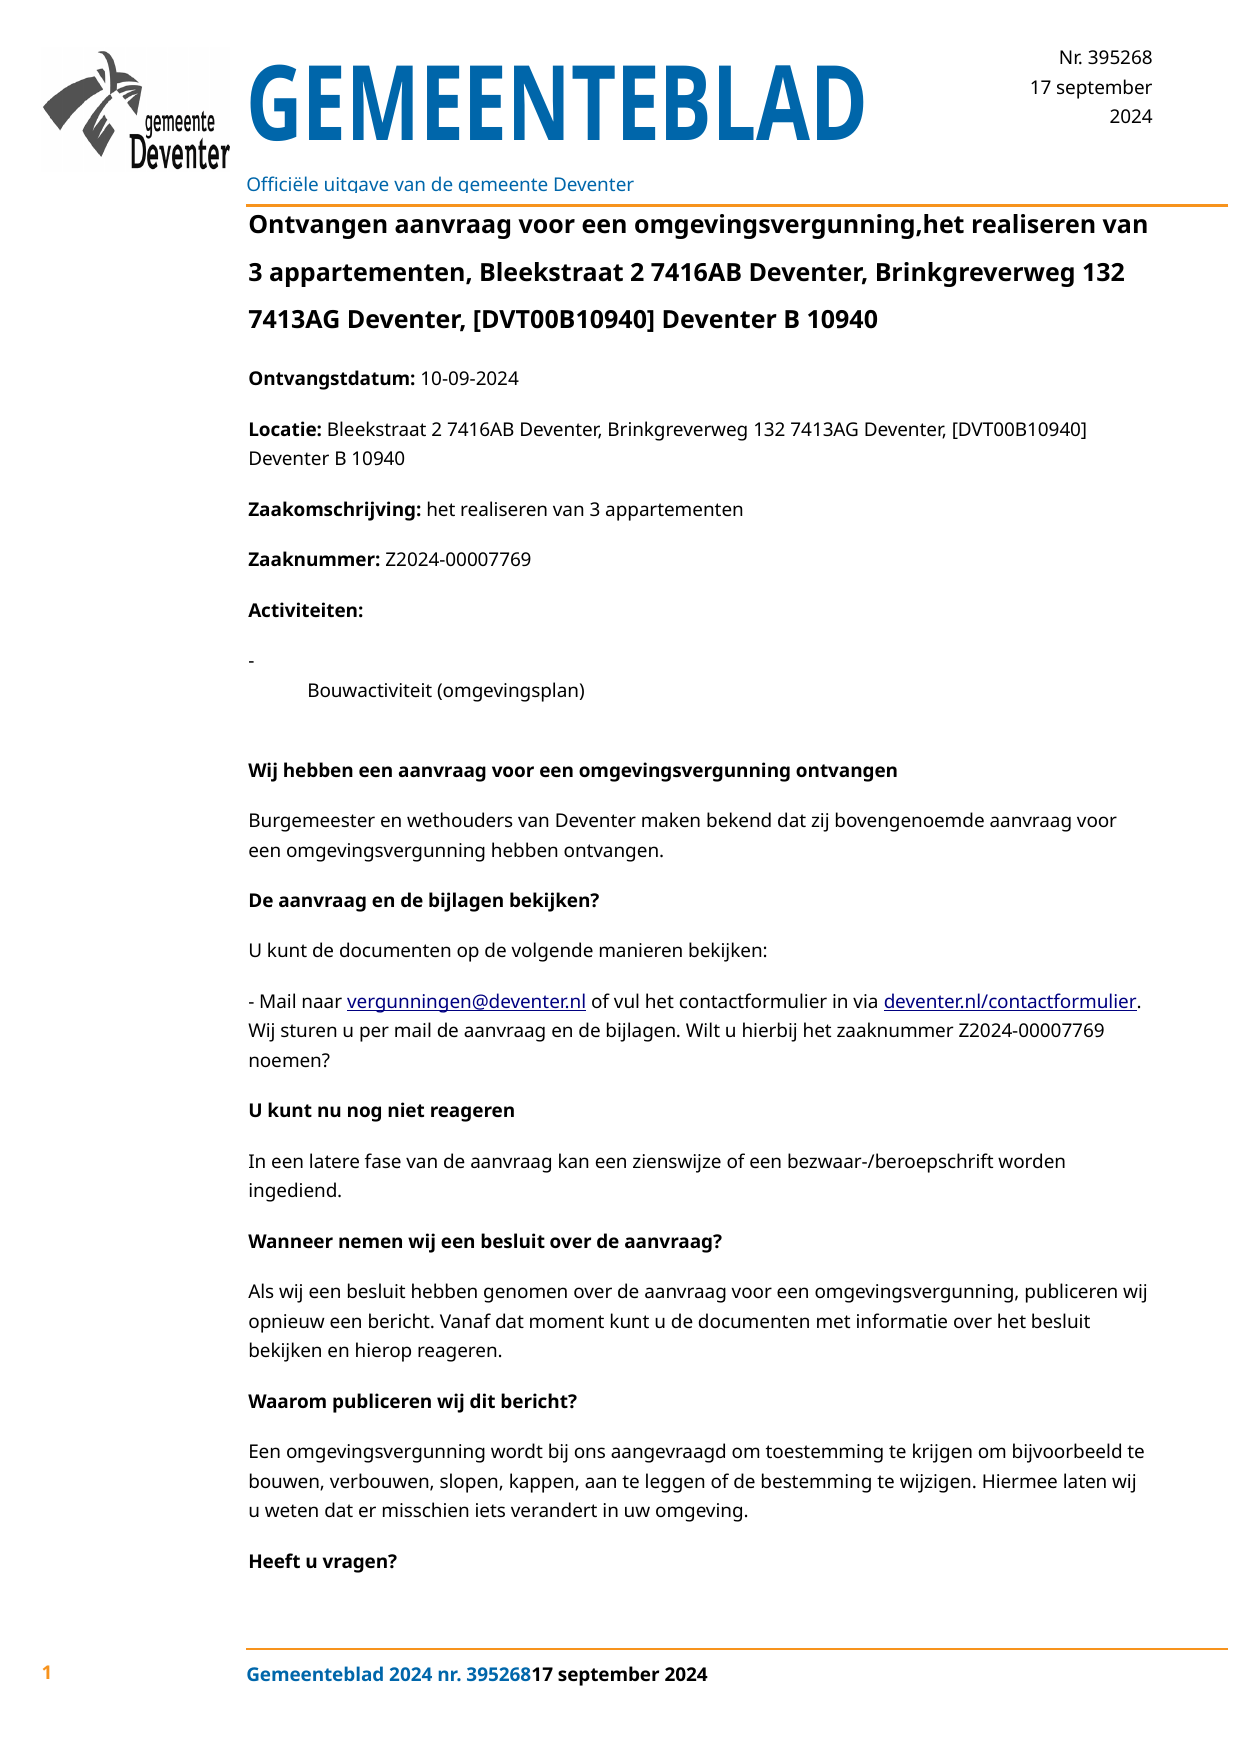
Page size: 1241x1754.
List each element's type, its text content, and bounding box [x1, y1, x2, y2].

text Zaaknummer: Z2024-00007769 [248, 546, 1152, 572]
text Activiteiten: [248, 597, 1152, 622]
text Wanneer nemen wij een besluit over de aanvraag? [248, 1228, 1152, 1254]
text Zaakomschrijving: het realiseren van 3 appartementen [248, 496, 1152, 522]
text Locatie: Bleekstraat 2 7416AB Deventer, Brinkgreverweg 132 7413AG Deventer, [DVT00B10940] Deventer B 10940 [248, 416, 1152, 471]
text Heeft u vragen? [248, 1548, 1152, 1574]
text Ontvangstdatum: 10-09-2024 [248, 366, 1152, 391]
text Waarom publiceren wij dit bericht? [248, 1388, 1152, 1414]
list Bouwactiviteit (omgevingsplan) [248, 677, 1152, 702]
text Ontvangen aanvraag voor een omgevingsvergunning,het realiseren van 3 appartementen, Bleekstraat 2 7416AB Deventer, Brinkgreverweg 132 7413AG Deventer, [DVT00B10940] Deventer B 10940 [248, 207, 1152, 336]
picture [41, 47, 231, 172]
text Burgemeester en wethouders van Deventer maken bekend dat zij bovengenoemde aanvraag voor een omgevingsvergunning hebben ontvangen. [248, 807, 1152, 862]
text Een omgevingsvergunning wordt bij ons aangevraagd om toestemming te krijgen om bijvoorbeeld te bouwen, verbouwen, slopen, kappen, aan te leggen of de bestemming te wijzigen. Hiermee laten wij u weten dat er misschien iets verandert in uw omgeving. [248, 1438, 1152, 1523]
text - Mail naar vergunningen@deventer.nl of vul het contactformulier in via deventer.nl/contactformulier. Wij sturen u per mail de aanvraag en de bijlagen. Wilt u hierbij het zaaknummer Z2024-00007769 noemen? [248, 988, 1152, 1073]
text Als wij een besluit hebben genomen over de aanvraag voor een omgevingsvergunning, publiceren wij opnieuw een bericht. Vanaf dat moment kunt u de documenten met informatie over het besluit bekijken en hierop reageren. [248, 1278, 1152, 1363]
text U kunt nu nog niet reageren [248, 1098, 1152, 1123]
text U kunt de documenten op de volgende manieren bekijken: [248, 938, 1152, 963]
text In een latere fase van de aanvraag kan een zienswijze of een bezwaar-/beroepschrift worden ingediend. [248, 1148, 1152, 1203]
text Wij hebben een aanvraag voor een omgevingsvergunning ontvangen [248, 757, 1152, 782]
text De aanvraag en de bijlagen bekijken? [248, 887, 1152, 913]
